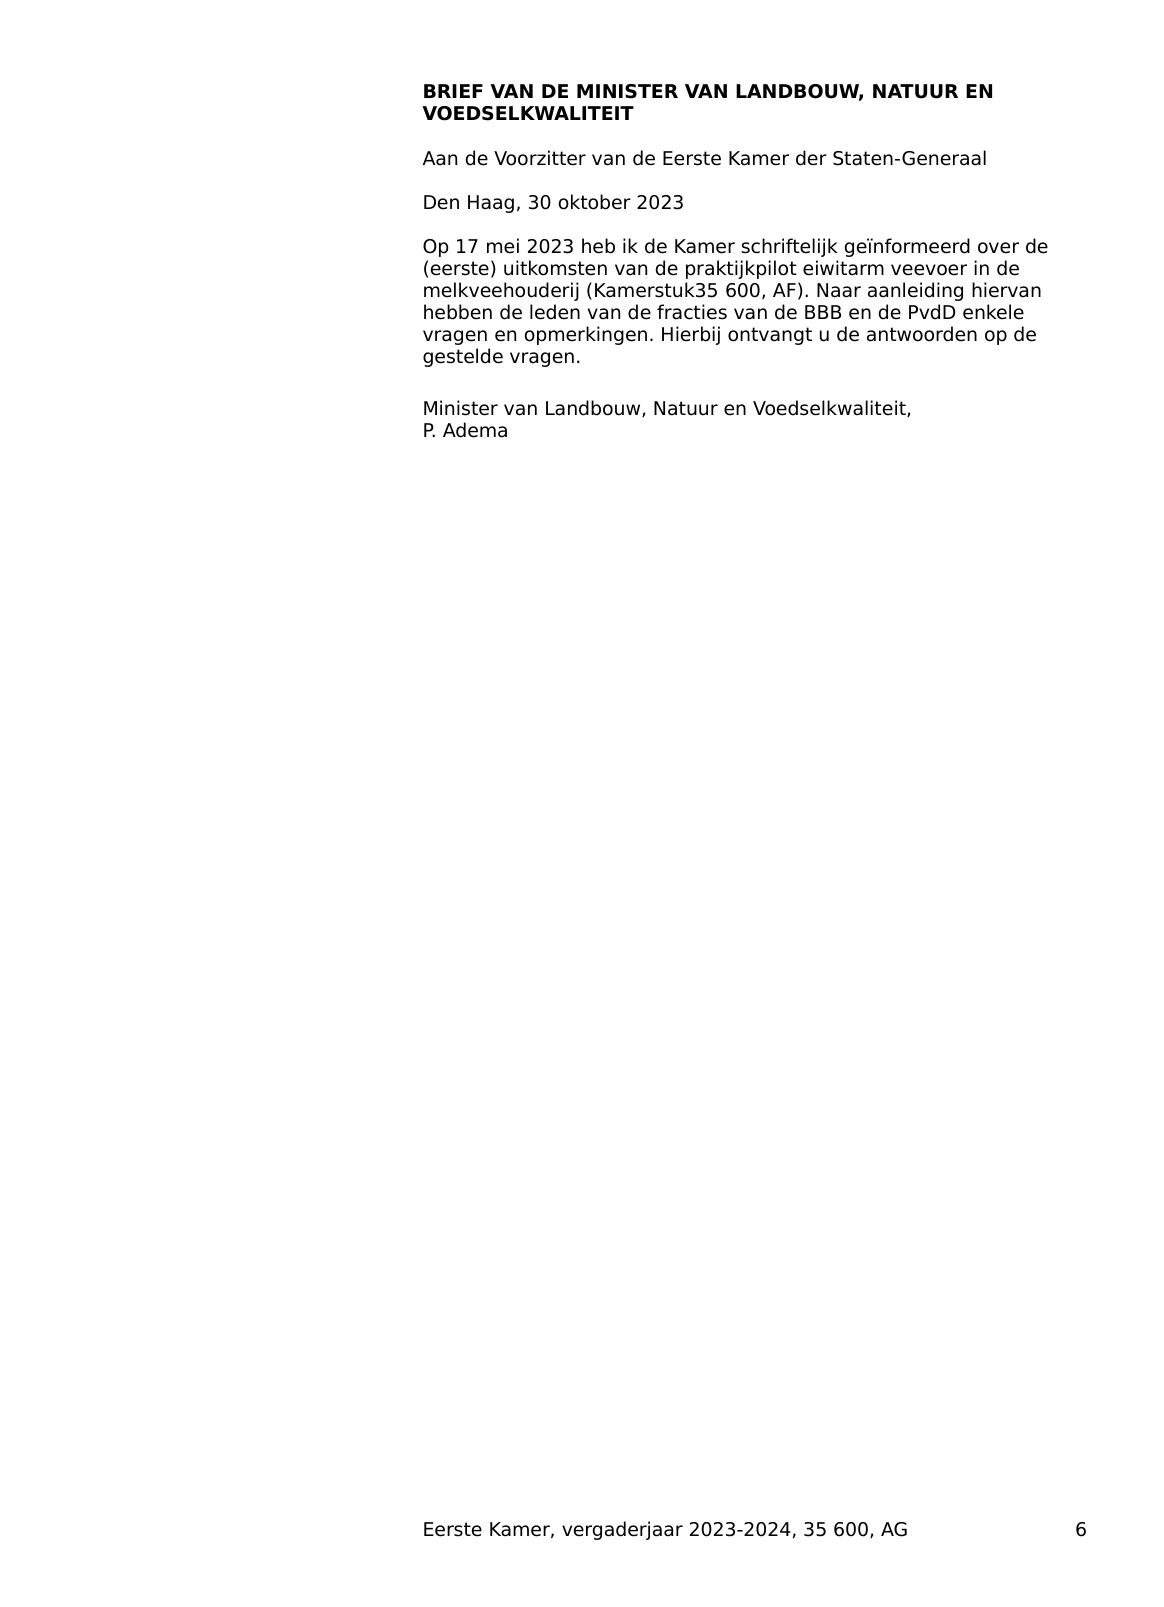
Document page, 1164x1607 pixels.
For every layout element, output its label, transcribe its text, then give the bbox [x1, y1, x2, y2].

text Minister van Landbouw, Natuur en Voedselkwaliteit, P. Adema [422, 398, 1087, 442]
text Den Haag, 30 oktober 2023 [422, 192, 1087, 213]
text Aan de Voorzitter van de Eerste Kamer der Staten-Generaal [422, 147, 1087, 169]
subtitle BRIEF VAN DE MINISTER VAN LANDBOUW, NATUUR EN VOEDSELKWALITEIT [422, 81, 1087, 125]
text Op 17 mei 2023 heb ik de Kamer schriftelijk geïnformeerd over de (eerste) uitkomsten van de praktijkpilot eiwitarm veevoer in de melkveehouderij (Kamerstuk35 600, AF). Naar aanleiding hiervan hebben de leden van de fracties van de BBB en de PvdD enkele vragen en opmerkingen. Hierbij ontvangt u de antwoorden op de gestelde vragen. [422, 236, 1087, 368]
